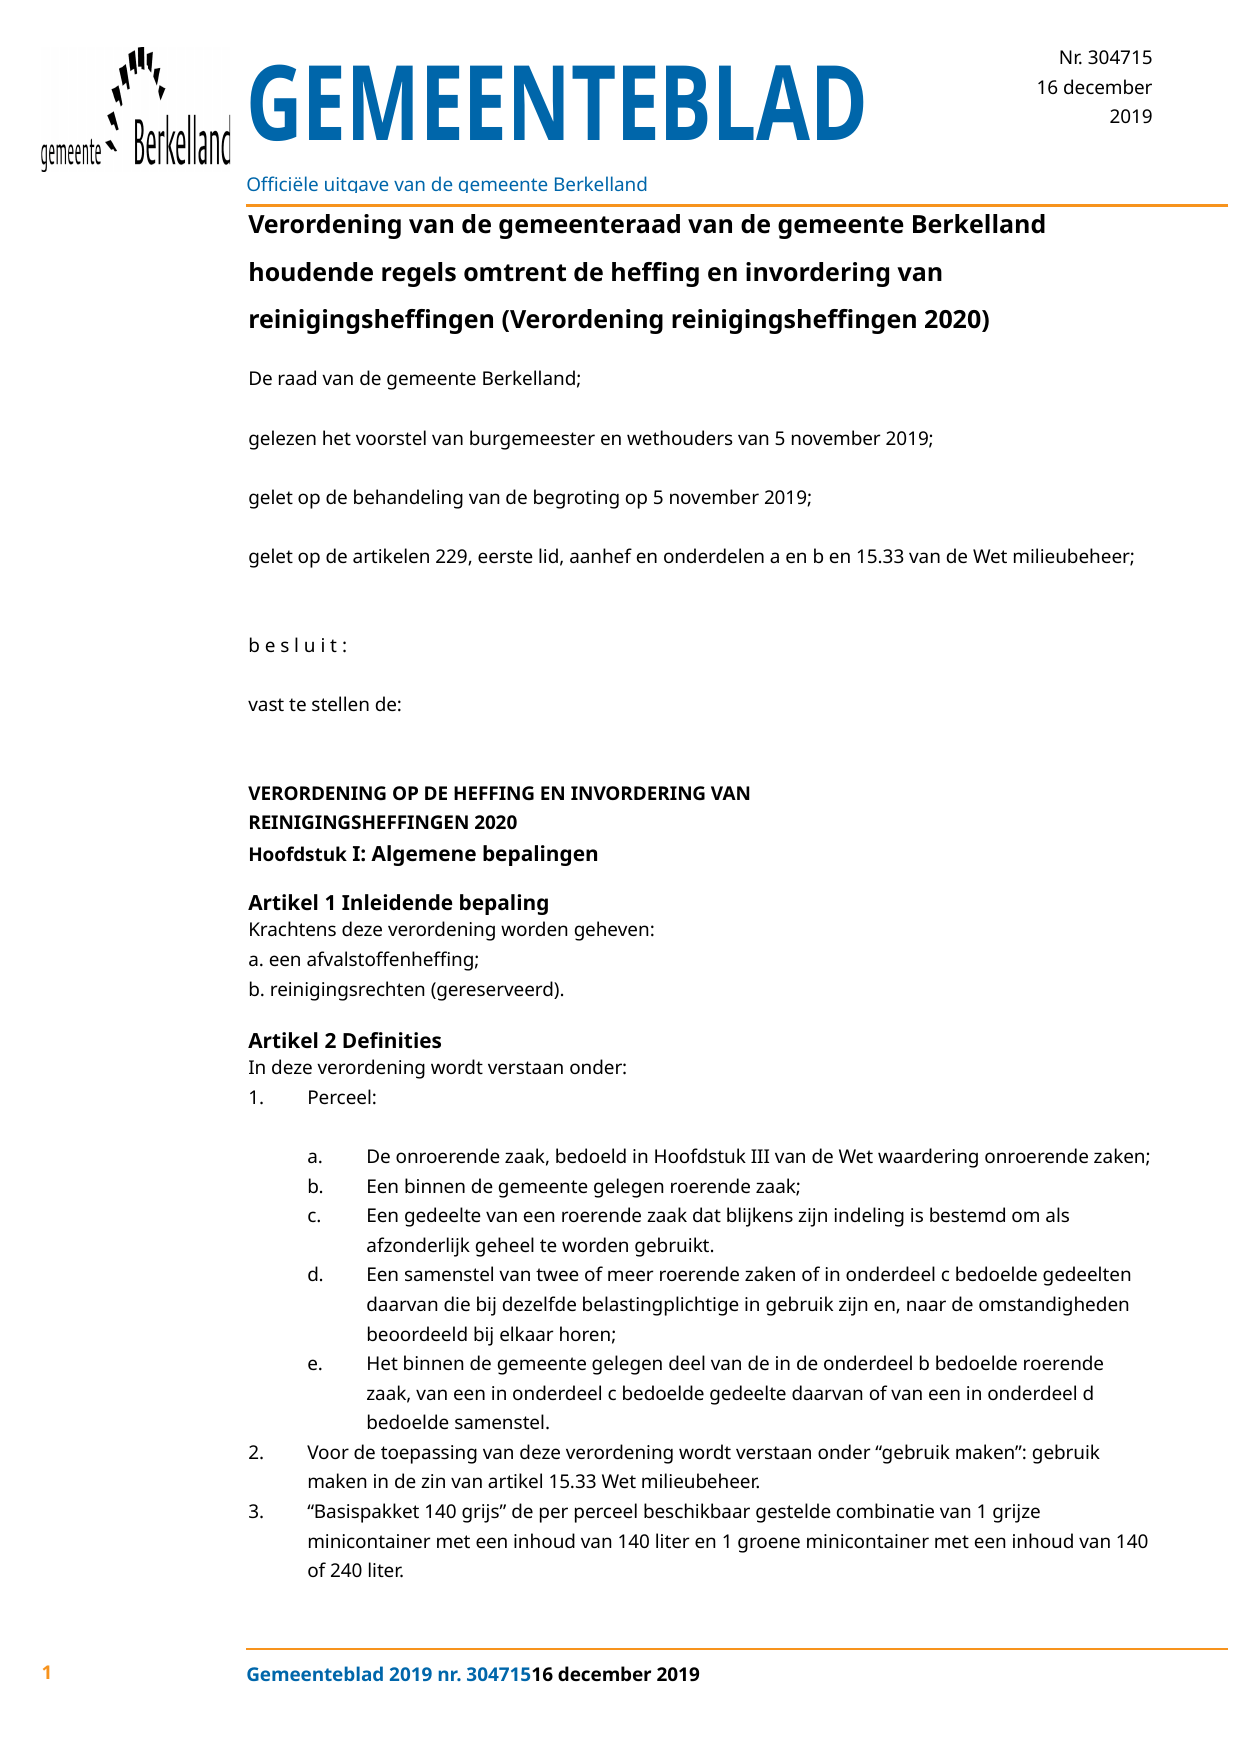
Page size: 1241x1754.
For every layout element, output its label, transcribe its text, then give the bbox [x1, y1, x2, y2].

text gelet op de behandeling van de begroting op 5 november 2019; [248, 484, 1152, 509]
text Artikel 1 Inleidende bepaling [248, 888, 1152, 917]
list Het binnen de gemeente gelegen deel van de in de onderdeel b bedoelde roerende zaak, van een in onderdeel c bedoelde gedeelte daarvan of van een in onderdeel d bedoelde samenstel. [307, 1350, 1152, 1435]
list “Basispakket 140 grijs” de per perceel beschikbaar gestelde combinatie van 1 grijze minicontainer met een inhoud van 140 liter en 1 groene minicontainer met een inhoud van 140 of 240 liter. [248, 1498, 1152, 1583]
text VERORDENING OP DE HEFFING EN INVORDERING VAN [248, 780, 1152, 805]
text De raad van de gemeente Berkelland; [248, 366, 1152, 391]
list Voor de toepassing van deze verordening wordt verstaan onder “gebruik maken”: gebruik maken in de zin van artikel 15.33 Wet milieubeheer. [248, 1439, 1152, 1494]
text b. reinigingsrechten (gereserveerd). [248, 976, 1152, 1001]
text a. een afvalstoffenheffing; [248, 946, 1152, 972]
text Verordening van de gemeenteraad van de gemeente Berkelland houdende regels omtrent de heffing en invordering van reinigingsheffingen (Verordening reinigingsheffingen 2020) [248, 207, 1152, 336]
text Krachtens deze verordening worden geheven: [248, 917, 1152, 942]
text gelezen het voorstel van burgemeester en wethouders van 5 november 2019; [248, 425, 1152, 450]
text Artikel 2 Definities [248, 1026, 1152, 1054]
text Hoofdstuk I: Algemene bepalingen [248, 839, 1152, 867]
text b e s l u i t : [248, 632, 1152, 657]
picture [41, 47, 231, 172]
list De onroerende zaak, bedoeld in Hoofdstuk III van de Wet waardering onroerende zaken; [307, 1143, 1152, 1169]
list Perceel: [248, 1084, 1152, 1110]
text vast te stellen de: [248, 691, 1152, 717]
text gelet op de artikelen 229, eerste lid, aanhef en onderdelen a en b en 15.33 van de Wet milieubeheer; [248, 543, 1152, 569]
text REINIGINGSHEFFINGEN 2020 [248, 809, 1152, 835]
text In deze verordening wordt verstaan onder: [248, 1054, 1152, 1080]
list Een samenstel van twee of meer roerende zaken of in onderdeel c bedoelde gedeelten daarvan die bij dezelfde belastingplichtige in gebruik zijn en, naar de omstandigheden beoordeeld bij elkaar horen; [307, 1262, 1152, 1347]
list Een gedeelte van een roerende zaak dat blijkens zijn indeling is bestemd om als afzonderlijk geheel te worden gebruikt. [307, 1202, 1152, 1258]
list Een binnen de gemeente gelegen roerende zaak; [307, 1173, 1152, 1199]
